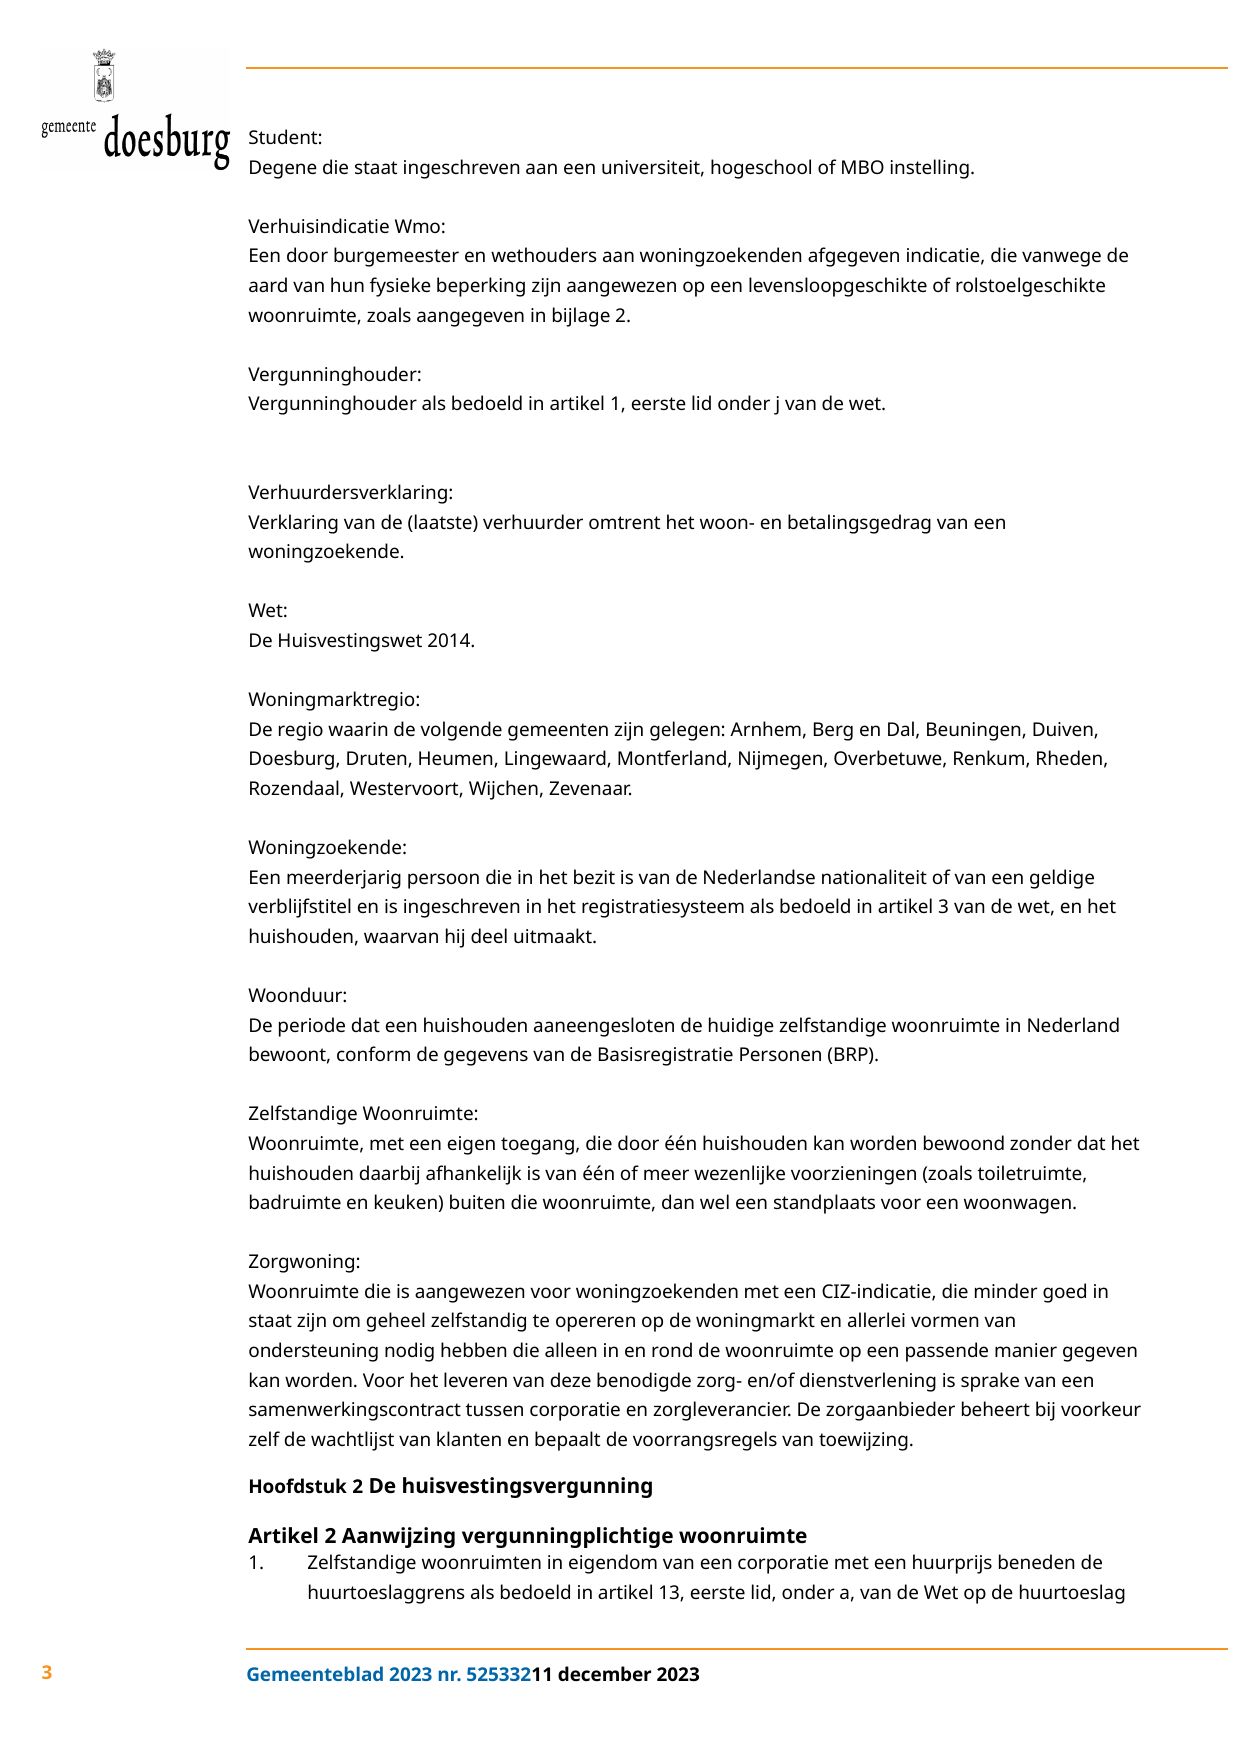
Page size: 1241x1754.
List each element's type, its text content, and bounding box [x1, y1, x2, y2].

text Een meerderjarig persoon die in het bezit is van de Nederlandse nationaliteit of van een geldige verblijfstitel en is ingeschreven in het registratiesysteem als bedoeld in artikel 3 van de wet, en het huishouden, waarvan hij deel uitmaakt. [248, 864, 1152, 949]
text Verhuurdersverklaring: [248, 479, 1152, 505]
text Woonruimte, met een eigen toegang, die door één huishouden kan worden bewoond zonder dat het huishouden daarbij afhankelijk is van één of meer wezenlijke voorzieningen (zoals toiletruimte, badruimte en keuken) buiten die woonruimte, dan wel een standplaats voor een woonwagen. [248, 1130, 1152, 1215]
text Een door burgemeester en wethouders aan woningzoekenden afgegeven indicatie, die vanwege de aard van hun fysieke beperking zijn aangewezen op een levensloopgeschikte of rolstoelgeschikte woonruimte, zoals aangegeven in bijlage 2. [248, 243, 1152, 328]
text Vergunninghouder: [248, 361, 1152, 387]
text Zorgwoning: [248, 1248, 1152, 1274]
text Vergunninghouder als bedoeld in artikel 1, eerste lid onder j van de wet. [248, 391, 1152, 416]
text De Huisvestingswet 2014. [248, 627, 1152, 653]
text Woonduur: [248, 982, 1152, 1008]
text Student: [248, 124, 1152, 150]
text De regio waarin de volgende gemeenten zijn gelegen: Arnhem, Berg en Dal, Beuningen, Duiven, Doesburg, Druten, Heumen, Lingewaard, Montferland, Nijmegen, Overbetuwe, Renkum, Rheden, Rozendaal, Westervoort, Wijchen, Zevenaar. [248, 716, 1152, 801]
list Zelfstandige woonruimten in eigendom van een corporatie met een huurprijs beneden de huurtoeslaggrens als bedoeld in artikel 13, eerste lid, onder a, van de Wet op de huurtoeslag [248, 1549, 1152, 1605]
text Zelfstandige Woonruimte: [248, 1101, 1152, 1126]
text Artikel 2 Aanwijzing vergunningplichtige woonruimte [248, 1521, 1152, 1549]
picture [41, 47, 231, 172]
text De periode dat een huishouden aaneengesloten de huidige zelfstandige woonruimte in Nederland bewoont, conform de gegevens van de Basisregistratie Personen (BRP). [248, 1012, 1152, 1067]
text Hoofdstuk 2 De huisvestingsvergunning [248, 1472, 1152, 1500]
text Verklaring van de (laatste) verhuurder omtrent het woon- en betalingsgedrag van een woningzoekende. [248, 509, 1152, 564]
text Woonruimte die is aangewezen voor woningzoekenden met een CIZ-indicatie, die minder goed in staat zijn om geheel zelfstandig te opereren op de woningmarkt en allerlei vormen van ondersteuning nodig hebben die alleen in en rond de woonruimte op een passende manier gegeven kan worden. Voor het leveren van deze benodigde zorg- en/of dienstverlening is sprake van een samenwerkingscontract tussen corporatie en zorgleverancier. De zorgaanbieder beheert bij voorkeur zelf de wachtlijst van klanten en bepaalt de voorrangsregels van toewijzing. [248, 1278, 1152, 1452]
text Wet: [248, 598, 1152, 623]
text Woningzoekende: [248, 834, 1152, 860]
text Woningmarktregio: [248, 686, 1152, 712]
text Degene die staat ingeschreven aan een universiteit, hogeschool of MBO instelling. [248, 154, 1152, 180]
text Verhuisindicatie Wmo: [248, 213, 1152, 239]
